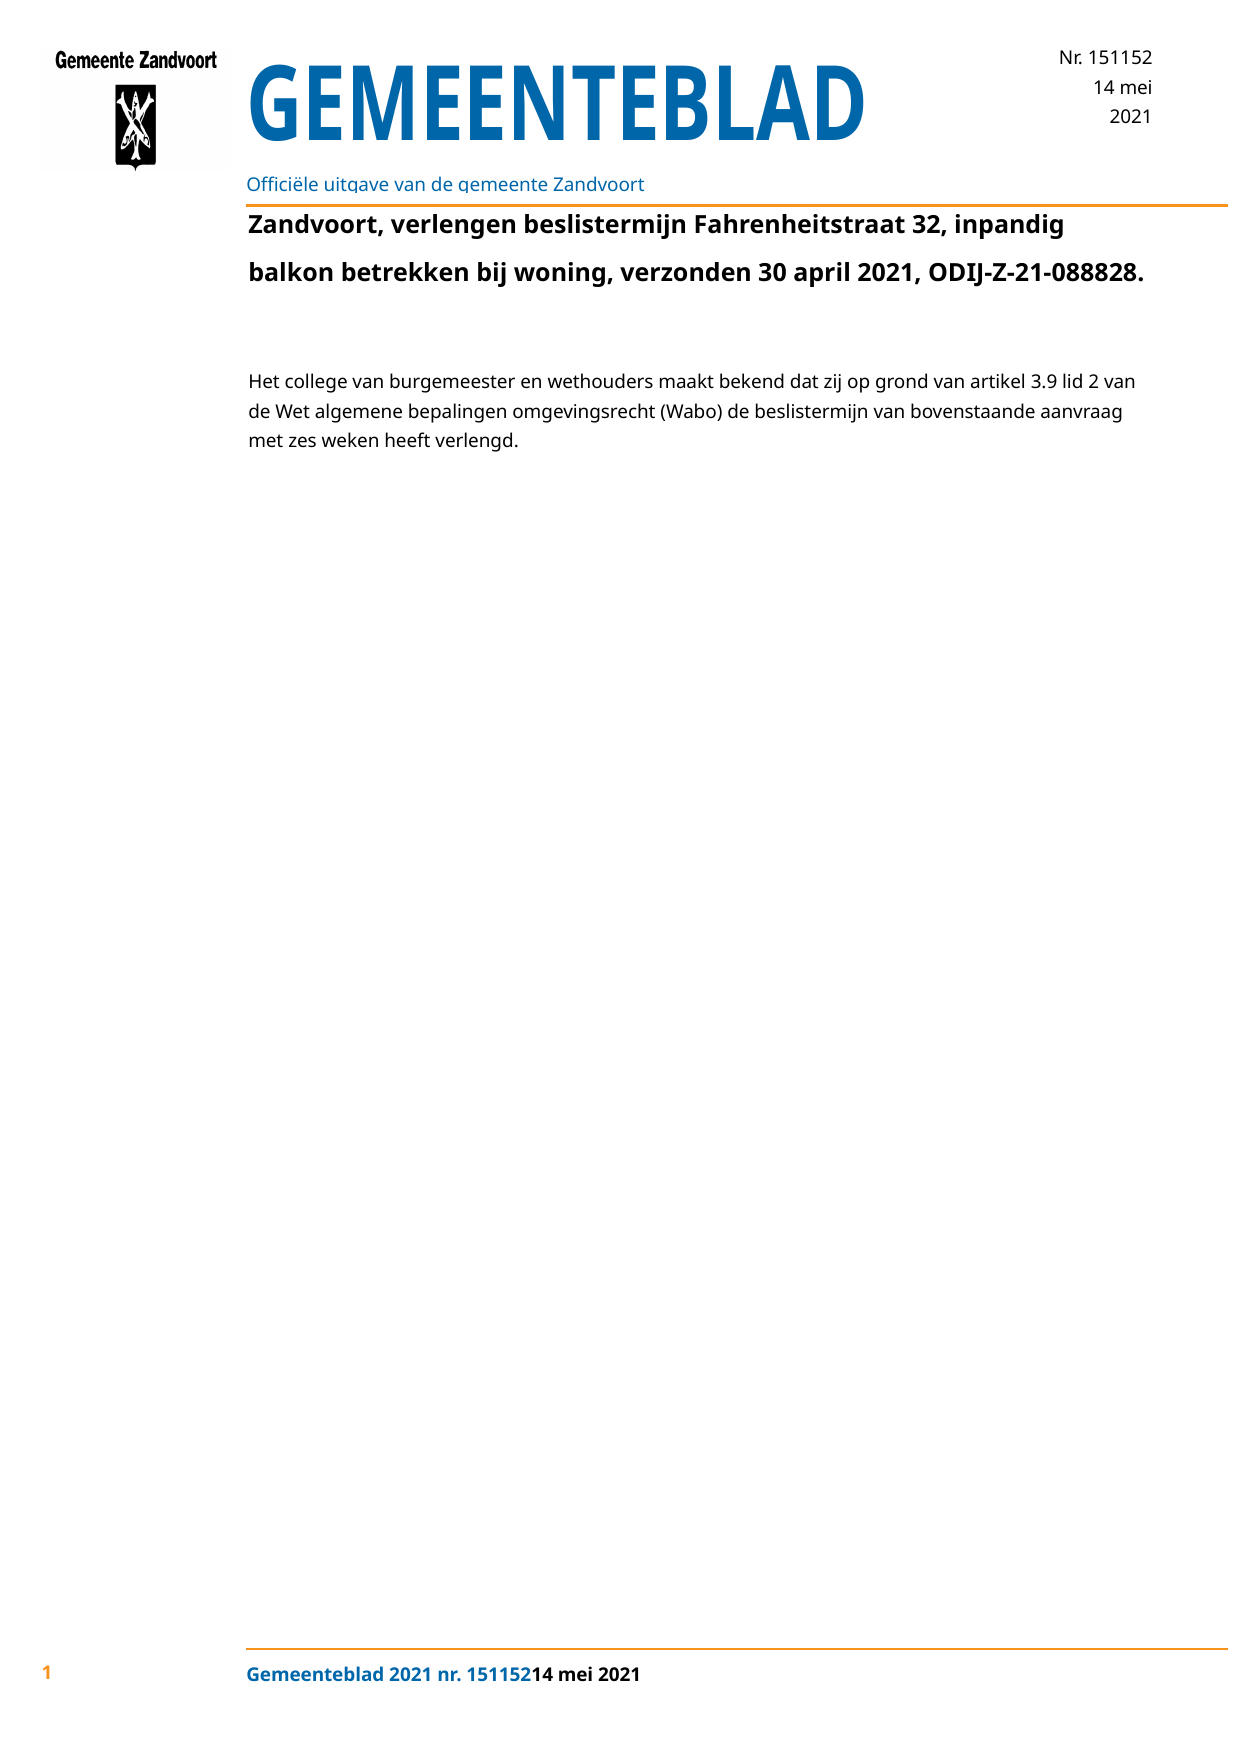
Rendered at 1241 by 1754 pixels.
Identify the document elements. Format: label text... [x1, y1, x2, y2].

picture [41, 47, 231, 172]
text Het college van burgemeester en wethouders maakt bekend dat zij op grond van artikel 3.9 lid 2 van de Wet algemene bepalingen omgevingsrecht (Wabo) de beslistermijn van bovenstaande aanvraag met zes weken heeft verlengd. [248, 368, 1152, 453]
text Zandvoort, verlengen beslistermijn Fahrenheitstraat 32, inpandig balkon betrekken bij woning, verzonden 30 april 2021, ODIJ-Z-21-088828. [248, 207, 1152, 288]
